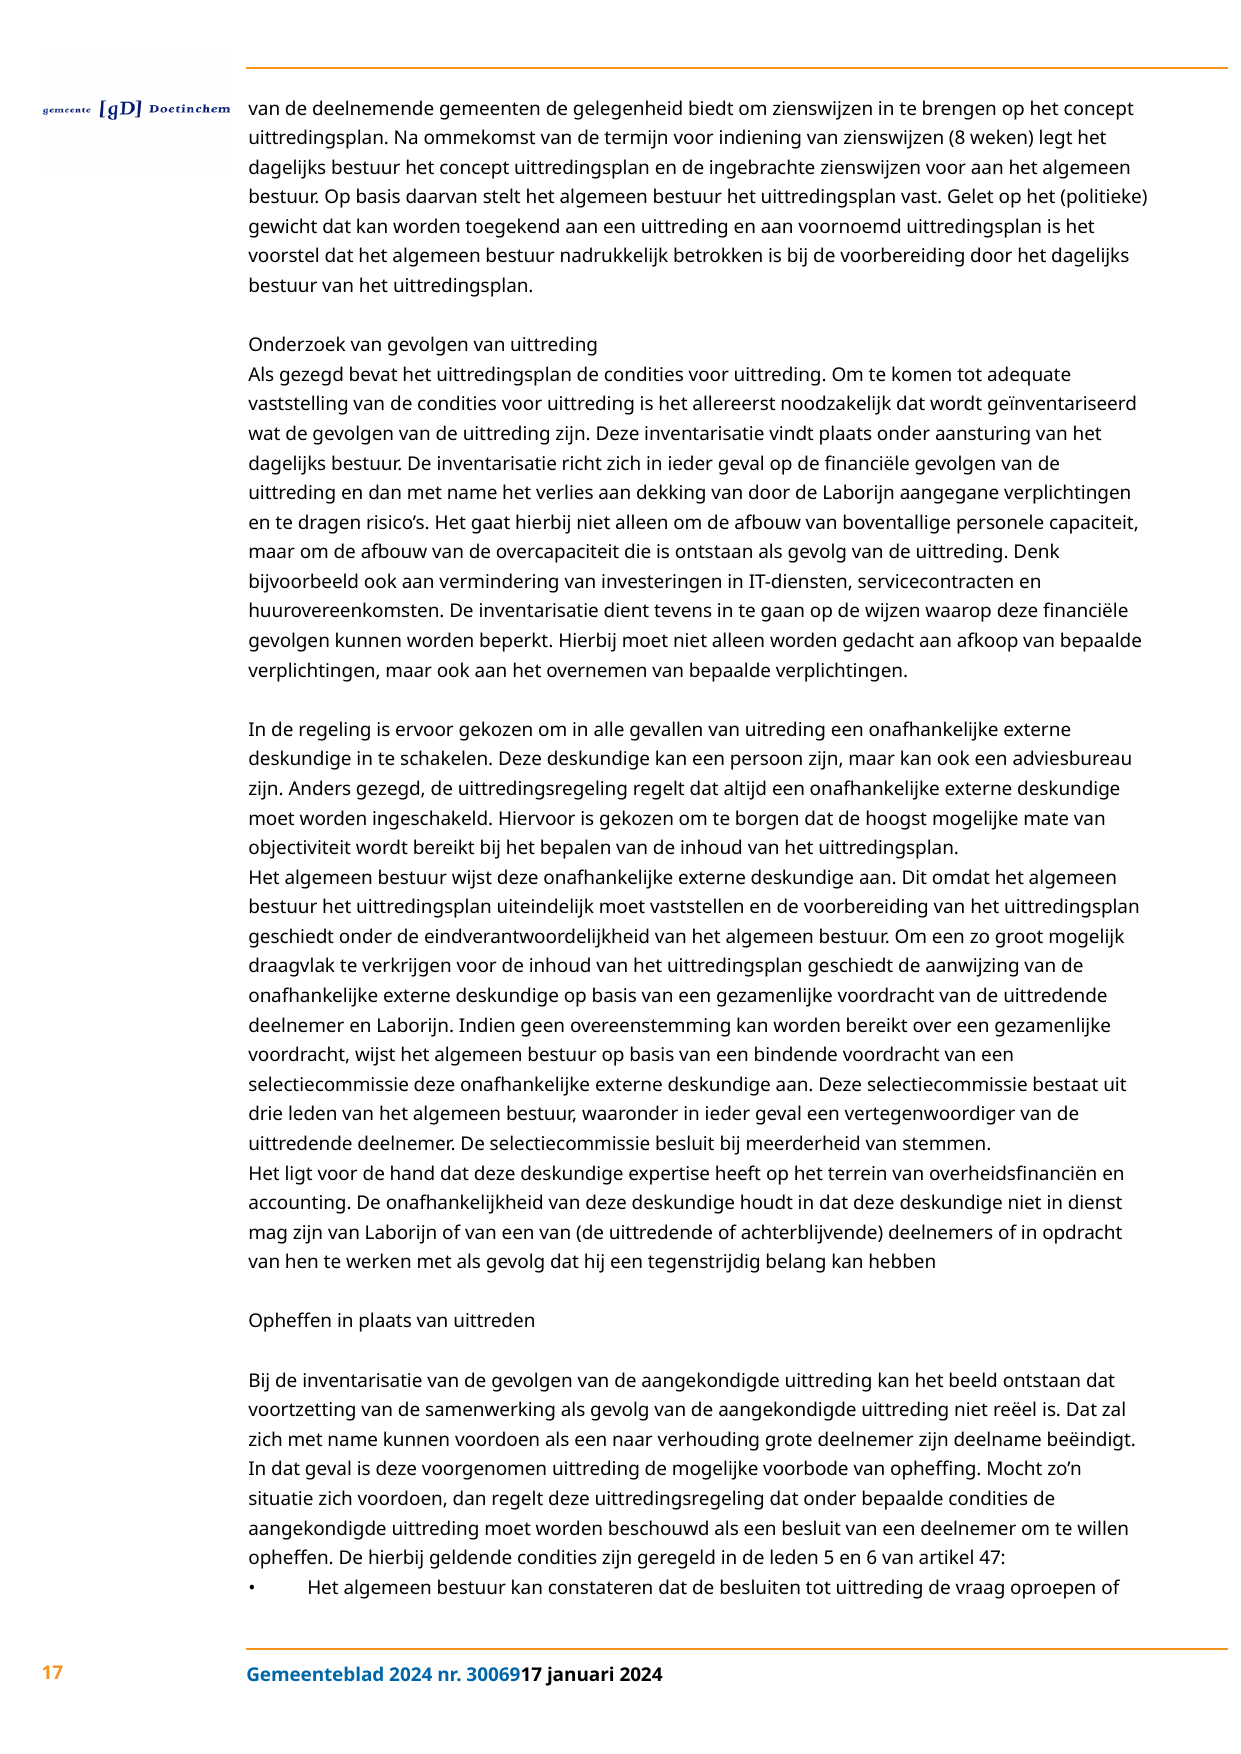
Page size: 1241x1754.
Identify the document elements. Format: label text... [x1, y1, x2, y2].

text Onderzoek van gevolgen van uittreding [248, 331, 1152, 357]
text Opheffen in plaats van uittreden [248, 1308, 1152, 1333]
text Als gezegd bevat het uittredingsplan de condities voor uittreding. Om te komen tot adequate vaststelling van de condities voor uittreding is het allereerst noodzakelijk dat wordt geïnventariseerd wat de gevolgen van de uittreding zijn. Deze inventarisatie vindt plaats onder aansturing van het dagelijks bestuur. De inventarisatie richt zich in ieder geval op de financiële gevolgen van de uittreding en dan met name het verlies aan dekking van door de Laborijn aangegane verplichtingen en te dragen risico’s. Het gaat hierbij niet alleen om de afbouw van boventallige personele capaciteit, maar om de afbouw van de overcapaciteit die is ontstaan als gevolg van de uittreding. Denk bijvoorbeeld ook aan vermindering van investeringen in IT-diensten, servicecontracten en huurovereenkomsten. De inventarisatie dient tevens in te gaan op de wijzen waarop deze financiële gevolgen kunnen worden beperkt. Hierbij moet niet alleen worden gedacht aan afkoop van bepaalde verplichtingen, maar ook aan het overnemen van bepaalde verplichtingen. [248, 361, 1152, 683]
text van de deelnemende gemeenten de gelegenheid biedt om zienswijzen in te brengen op het concept uittredingsplan. Na ommekomst van de termijn voor indiening van zienswijzen (8 weken) legt het dagelijks bestuur het concept uittredingsplan en de ingebrachte zienswijzen voor aan het algemeen bestuur. Op basis daarvan stelt het algemeen bestuur het uittredingsplan vast. Gelet op het (politieke) gewicht dat kan worden toegekend aan een uittreding en aan voornoemd uittredingsplan is het voorstel dat het algemeen bestuur nadrukkelijk betrokken is bij de voorbereiding door het dagelijks bestuur van het uittredingsplan. [248, 95, 1152, 298]
picture [41, 47, 231, 172]
list Het algemeen bestuur kan constateren dat de besluiten tot uittreding de vraag oproepen of [248, 1574, 1152, 1600]
text Het algemeen bestuur wijst deze onafhankelijke externe deskundige aan. Dit omdat het algemeen bestuur het uittredingsplan uiteindelijk moet vaststellen en de voorbereiding van het uittredingsplan geschiedt onder de eindverantwoordelijkheid van het algemeen bestuur. Om een zo groot mogelijk draagvlak te verkrijgen voor de inhoud van het uittredingsplan geschiedt de aanwijzing van de onafhankelijke externe deskundige op basis van een gezamenlijke voordracht van de uittredende deelnemer en Laborijn. Indien geen overeenstemming kan worden bereikt over een gezamenlijke voordracht, wijst het algemeen bestuur op basis van een bindende voordracht van een selectiecommissie deze onafhankelijke externe deskundige aan. Deze selectiecommissie bestaat uit drie leden van het algemeen bestuur, waaronder in ieder geval een vertegenwoordiger van de uittredende deelnemer. De selectiecommissie besluit bij meerderheid van stemmen. [248, 864, 1152, 1156]
text Bij de inventarisatie van de gevolgen van de aangekondigde uittreding kan het beeld ontstaan dat voortzetting van de samenwerking als gevolg van de aangekondigde uittreding niet reëel is. Dat zal zich met name kunnen voordoen als een naar verhouding grote deelnemer zijn deelname beëindigt. In dat geval is deze voorgenomen uittreding de mogelijke voorbode van opheffing. Mocht zo’n situatie zich voordoen, dan regelt deze uittredingsregeling dat onder bepaalde condities de aangekondigde uittreding moet worden beschouwd als een besluit van een deelnemer om te willen opheffen. De hierbij geldende condities zijn geregeld in de leden 5 en 6 van artikel 47: [248, 1367, 1152, 1570]
text In de regeling is ervoor gekozen om in alle gevallen van uitreding een onafhankelijke externe deskundige in te schakelen. Deze deskundige kan een persoon zijn, maar kan ook een adviesbureau zijn. Anders gezegd, de uittredingsregeling regelt dat altijd een onafhankelijke externe deskundige moet worden ingeschakeld. Hiervoor is gekozen om te borgen dat de hoogst mogelijke mate van objectiviteit wordt bereikt bij het bepalen van de inhoud van het uittredingsplan. [248, 716, 1152, 860]
text Het ligt voor de hand dat deze deskundige expertise heeft op het terrein van overheidsfinanciën en accounting. De onafhankelijkheid van deze deskundige houdt in dat deze deskundige niet in dienst mag zijn van Laborijn of van een van (de uittredende of achterblijvende) deelnemers of in opdracht van hen te werken met als gevolg dat hij een tegenstrijdig belang kan hebben [248, 1160, 1152, 1274]
